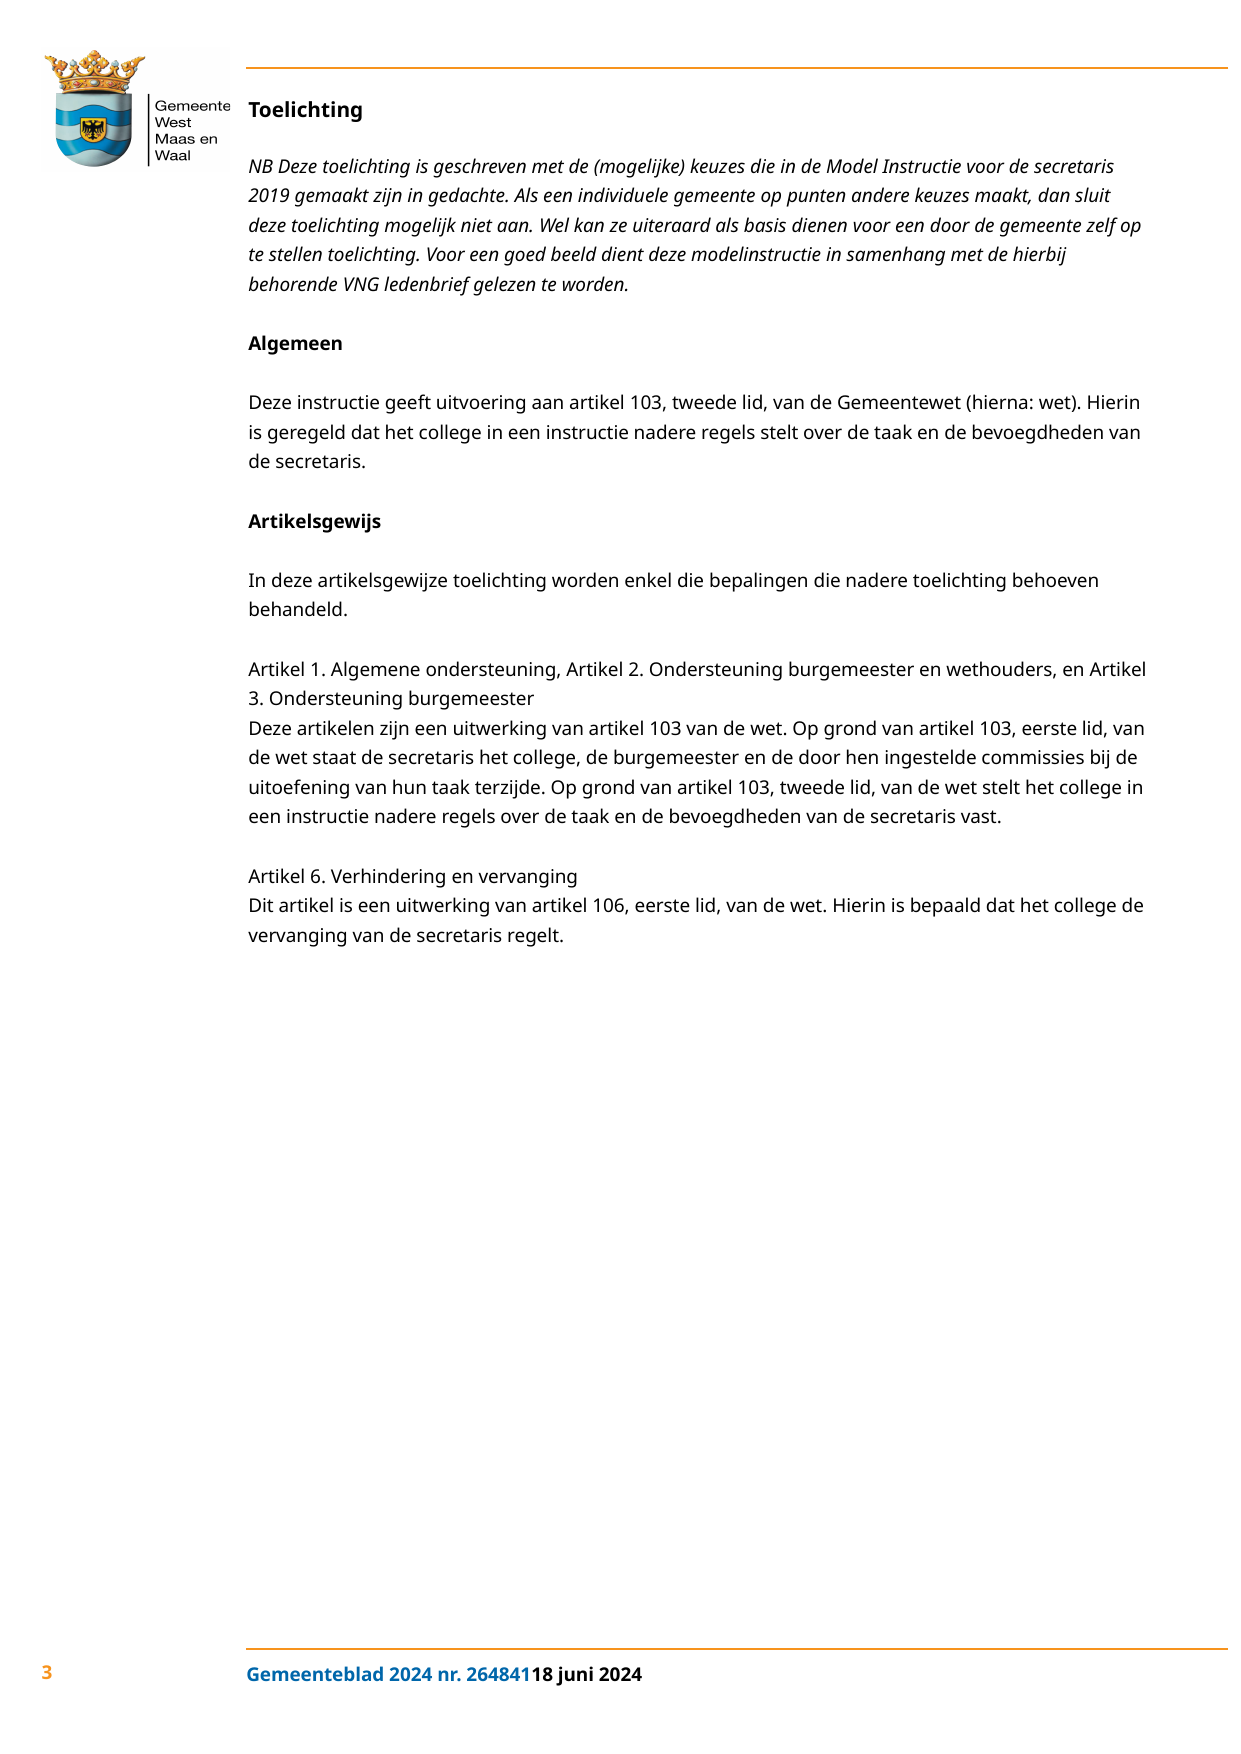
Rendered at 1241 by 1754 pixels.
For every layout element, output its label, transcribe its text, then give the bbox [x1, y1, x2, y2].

text Algemeen [248, 330, 1152, 356]
text Artikel 1. Algemene ondersteuning, Artikel 2. Ondersteuning burgemeester en wethouders, en Artikel 3. Ondersteuning burgemeester [248, 656, 1152, 711]
text Artikelsgewijs [248, 508, 1152, 534]
text Deze instructie geeft uitvoering aan artikel 103, tweede lid, van de Gemeentewet (hierna: wet). Hierin is geregeld dat het college in een instructie nadere regels stelt over de taak en de bevoegdheden van de secretaris. [248, 389, 1152, 474]
picture [41, 47, 231, 172]
text NB Deze toelichting is geschreven met de (mogelijke) keuzes die in de Model Instructie voor de secretaris 2019 gemaakt zijn in gedachte. Als een individuele gemeente op punten andere keuzes maakt, dan sluit deze toelichting mogelijk niet aan. Wel kan ze uiteraard als basis dienen voor een door de gemeente zelf op te stellen toelichting. Voor een goed beeld dient deze modelinstructie in samenhang met de hierbij behorende VNG ledenbrief gelezen te worden. [248, 153, 1152, 297]
text Artikel 6. Verhindering en vervanging [248, 863, 1152, 889]
text In deze artikelsgewijze toelichting worden enkel die bepalingen die nadere toelichting behoeven behandeld. [248, 567, 1152, 622]
text Toelichting [248, 95, 1152, 123]
text Dit artikel is een uitwerking van artikel 106, eerste lid, van de wet. Hierin is bepaald dat het college de vervanging van de secretaris regelt. [248, 892, 1152, 948]
text Deze artikelen zijn een uitwerking van artikel 103 van de wet. Op grond van artikel 103, eerste lid, van de wet staat de secretaris het college, de burgemeester en de door hen ingestelde commissies bij de uitoefening van hun taak terzijde. Op grond van artikel 103, tweede lid, van de wet stelt het college in een instructie nadere regels over de taak en de bevoegdheden van de secretaris vast. [248, 715, 1152, 829]
